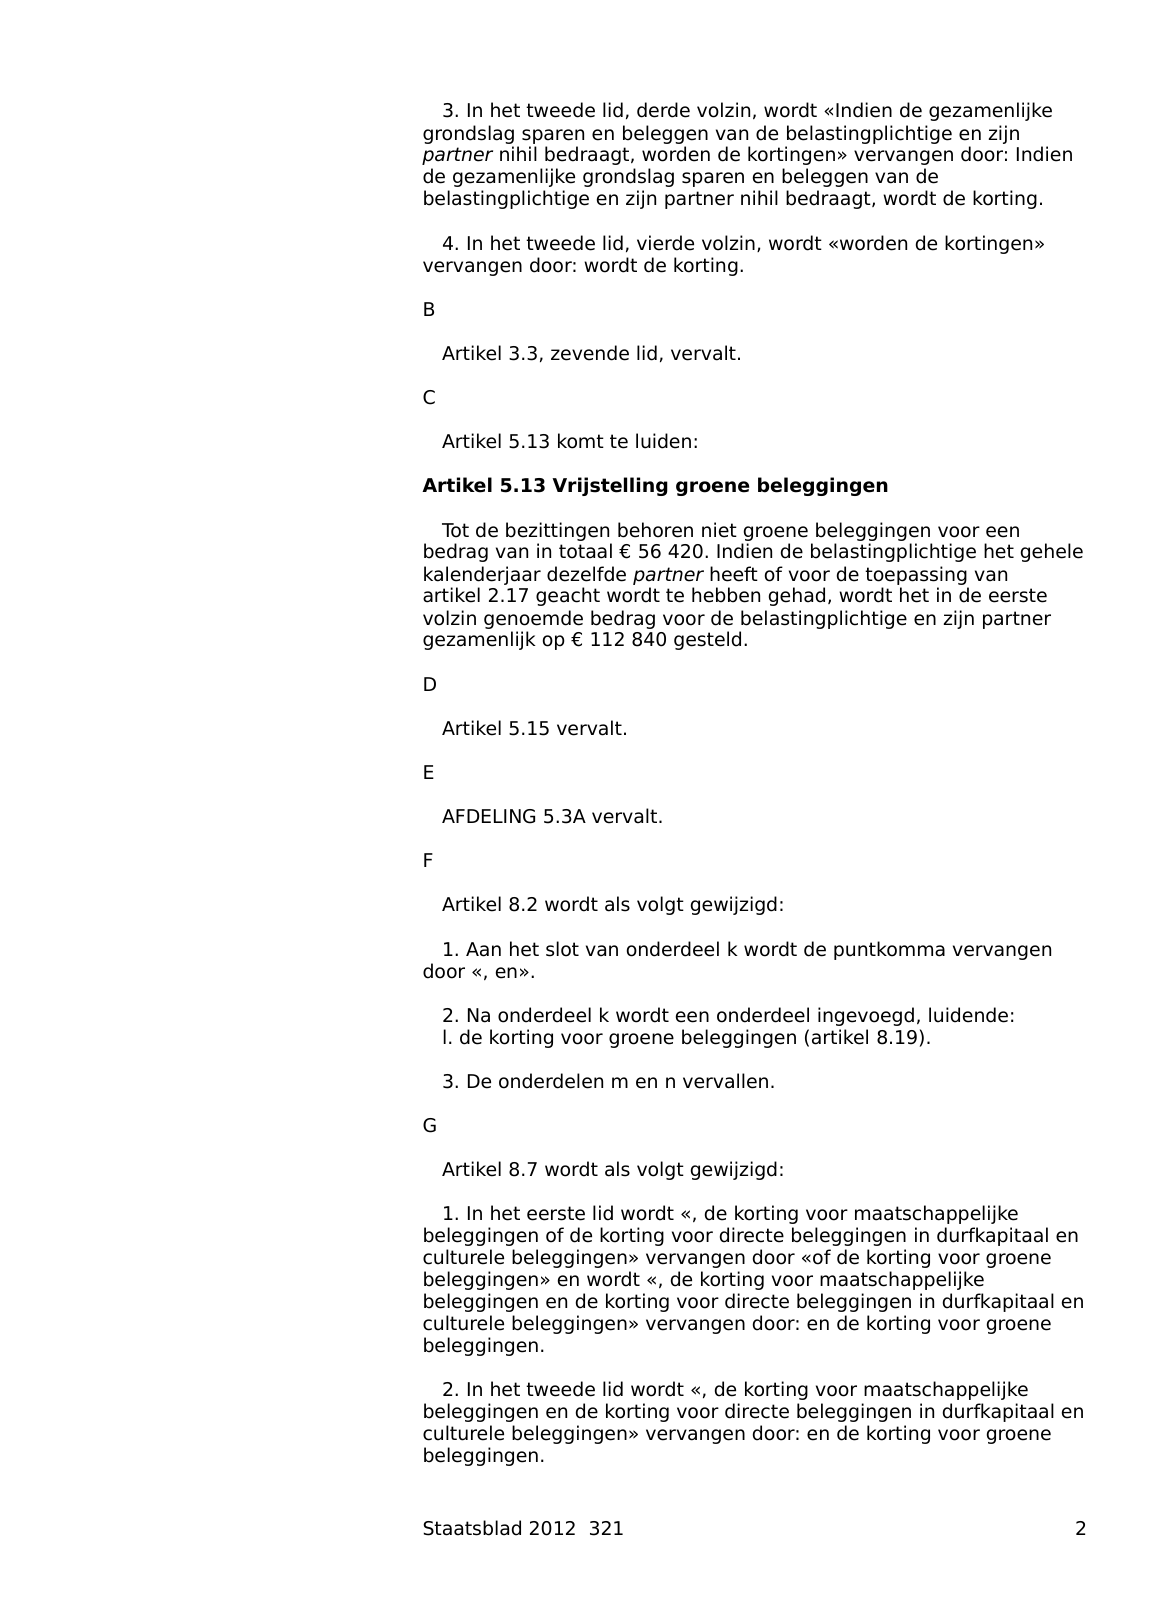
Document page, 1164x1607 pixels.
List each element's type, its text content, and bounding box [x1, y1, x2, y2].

text 1. In het eerste lid wordt «, de korting voor maatschappelijke beleggingen of de korting voor directe beleggingen in durfkapitaal en culturele beleggingen» vervangen door «of de korting voor groene beleggingen» en wordt «, de korting voor maatschappelijke beleggingen en de korting voor directe beleggingen in durfkapitaal en culturele beleggingen» vervangen door: en de korting voor groene beleggingen. [422, 1203, 1087, 1357]
text 3. In het tweede lid, derde volzin, wordt «Indien de gezamenlijke grondslag sparen en beleggen van de belastingplichtige en zijn partner nihil bedraagt, worden de kortingen» vervangen door: Indien de gezamenlijke grondslag sparen en beleggen van de belastingplichtige en zijn partner nihil bedraagt, wordt de korting. [422, 100, 1087, 210]
text G [422, 1115, 1087, 1137]
text B [422, 299, 1087, 321]
text Artikel 5.13 komt te luiden: [422, 431, 1087, 453]
subtitle Artikel 5.13 Vrijstelling groene beleggingen [422, 475, 1087, 497]
text l. de korting voor groene beleggingen (artikel 8.19). [422, 1027, 1087, 1049]
text Artikel 3.3, zevende lid, vervalt. [422, 343, 1087, 365]
text Artikel 5.15 vervalt. [422, 718, 1087, 740]
text 4. In het tweede lid, vierde volzin, wordt «worden de kortingen» vervangen door: wordt de korting. [422, 232, 1087, 276]
text C [422, 387, 1087, 409]
text Tot de bezittingen behoren niet groene beleggingen voor een bedrag van in totaal € 56 420. Indien de belastingplichtige het gehele kalenderjaar dezelfde partner heeft of voor de toepassing van artikel 2.17 geacht wordt te hebben gehad, wordt het in de eerste volzin genoemde bedrag voor de belastingplichtige en zijn partner gezamenlijk op € 112 840 gesteld. [422, 519, 1087, 651]
text 3. De onderdelen m en n vervallen. [422, 1071, 1087, 1093]
text Artikel 8.7 wordt als volgt gewijzigd: [422, 1159, 1087, 1181]
text D [422, 673, 1087, 696]
text 2. In het tweede lid wordt «, de korting voor maatschappelijke beleggingen en de korting voor directe beleggingen in durfkapitaal en culturele beleggingen» vervangen door: en de korting voor groene beleggingen. [422, 1379, 1087, 1467]
text F [422, 850, 1087, 872]
text Artikel 8.2 wordt als volgt gewijzigd: [422, 894, 1087, 916]
text 1. Aan het slot van onderdeel k wordt de puntkomma vervangen door «, en». [422, 938, 1087, 982]
text AFDELING 5.3A vervalt. [422, 806, 1087, 828]
text 2. Na onderdeel k wordt een onderdeel ingevoegd, luidende: [422, 1005, 1087, 1027]
text E [422, 762, 1087, 784]
